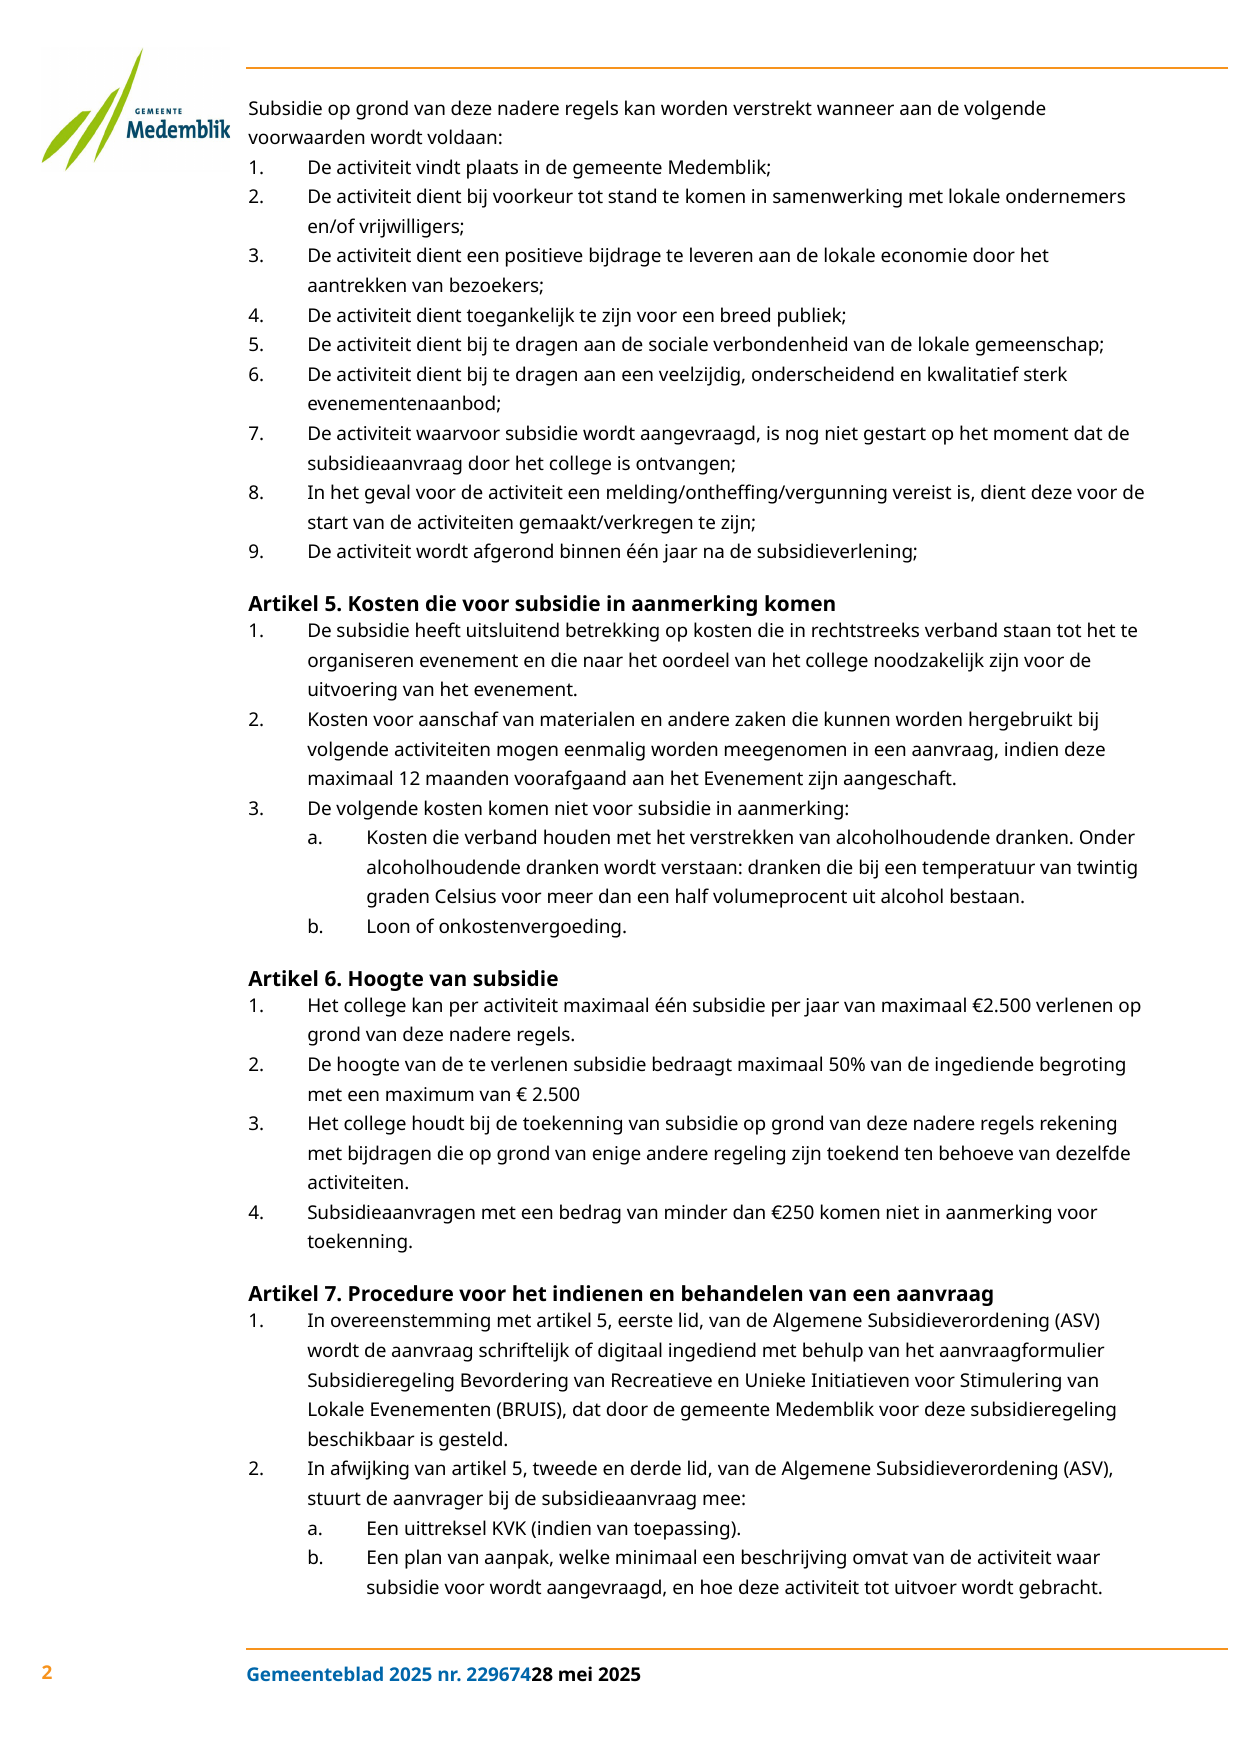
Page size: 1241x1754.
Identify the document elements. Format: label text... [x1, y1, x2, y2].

list De activiteit waarvoor subsidie wordt aangevraagd, is nog niet gestart op het moment dat de subsidieaanvraag door het college is ontvangen; [248, 420, 1152, 476]
list Het college kan per activiteit maximaal één subsidie per jaar van maximaal €2.500 verlenen op grond van deze nadere regels. [248, 992, 1152, 1047]
picture [41, 47, 231, 172]
list Een uittreksel KVK (indien van toepassing). [307, 1515, 1152, 1540]
list De activiteit dient bij te dragen aan de sociale verbondenheid van de lokale gemeenschap; [248, 331, 1152, 357]
list Loon of onkostenvergoeding. [307, 913, 1152, 939]
text Artikel 6. Hoogte van subsidie [248, 964, 1152, 992]
list Een plan van aanpak, welke minimaal een beschrijving omvat van de activiteit waar subsidie voor wordt aangevraagd, en hoe deze activiteit tot uitvoer wordt gebracht. [307, 1544, 1152, 1599]
list In afwijking van artikel 5, tweede en derde lid, van de Algemene Subsidieverordening (ASV), stuurt de aanvrager bij de subsidieaanvraag mee: [248, 1456, 1152, 1511]
list De activiteit dient bij voorkeur tot stand te komen in samenwerking met lokale ondernemers en/of vrijwilligers; [248, 183, 1152, 239]
list Kosten voor aanschaf van materialen en andere zaken die kunnen worden hergebruikt bij volgende activiteiten mogen eenmalig worden meegenomen in een aanvraag, indien deze maximaal 12 maanden voorafgaand aan het Evenement zijn aangeschaft. [248, 706, 1152, 791]
list De hoogte van de te verlenen subsidie bedraagt maximaal 50% van de ingediende begroting met een maximum van € 2.500 [248, 1051, 1152, 1107]
list De subsidie heeft uitsluitend betrekking op kosten die in rechtstreeks verband staan tot het te organiseren evenement en die naar het oordeel van het college noodzakelijk zijn voor de uitvoering van het evenement. [248, 617, 1152, 702]
list De activiteit dient bij te dragen aan een veelzijdig, onderscheidend en kwalitatief sterk evenementenaanbod; [248, 361, 1152, 416]
list In overeenstemming met artikel 5, eerste lid, van de Algemene Subsidieverordening (ASV) wordt de aanvraag schriftelijk of digitaal ingediend met behulp van het aanvraagformulier Subsidieregeling Bevordering van Recreatieve en Unieke Initiatieven voor Stimulering van Lokale Evenementen (BRUIS), dat door de gemeente Medemblik voor deze subsidieregeling beschikbaar is gesteld. [248, 1308, 1152, 1452]
text Artikel 5. Kosten die voor subsidie in aanmerking komen [248, 589, 1152, 617]
text Subsidie op grond van deze nadere regels kan worden verstrekt wanneer aan de volgende voorwaarden wordt voldaan: [248, 95, 1152, 150]
list Het college houdt bij de toekenning van subsidie op grond van deze nadere regels rekening met bijdragen die op grond van enige andere regeling zijn toekend ten behoeve van dezelfde activiteiten. [248, 1110, 1152, 1195]
text Artikel 7. Procedure voor het indienen en behandelen van een aanvraag [248, 1279, 1152, 1308]
list De activiteit wordt afgerond binnen één jaar na de subsidieverlening; [248, 538, 1152, 564]
list De activiteit vindt plaats in de gemeente Medemblik; [248, 154, 1152, 180]
list De activiteit dient een positieve bijdrage te leveren aan de lokale economie door het aantrekken van bezoekers; [248, 243, 1152, 298]
list Kosten die verband houden met het verstrekken van alcoholhoudende dranken. Onder alcoholhoudende dranken wordt verstaan: dranken die bij een temperatuur van twintig graden Celsius voor meer dan een half volumeprocent uit alcohol bestaan. [307, 824, 1152, 909]
list De activiteit dient toegankelijk te zijn voor een breed publiek; [248, 302, 1152, 328]
list In het geval voor de activiteit een melding/ontheffing/vergunning vereist is, dient deze voor de start van de activiteiten gemaakt/verkregen te zijn; [248, 479, 1152, 535]
list De volgende kosten komen niet voor subsidie in aanmerking: [248, 795, 1152, 821]
list Subsidieaanvragen met een bedrag van minder dan €250 komen niet in aanmerking voor toekenning. [248, 1199, 1152, 1254]
